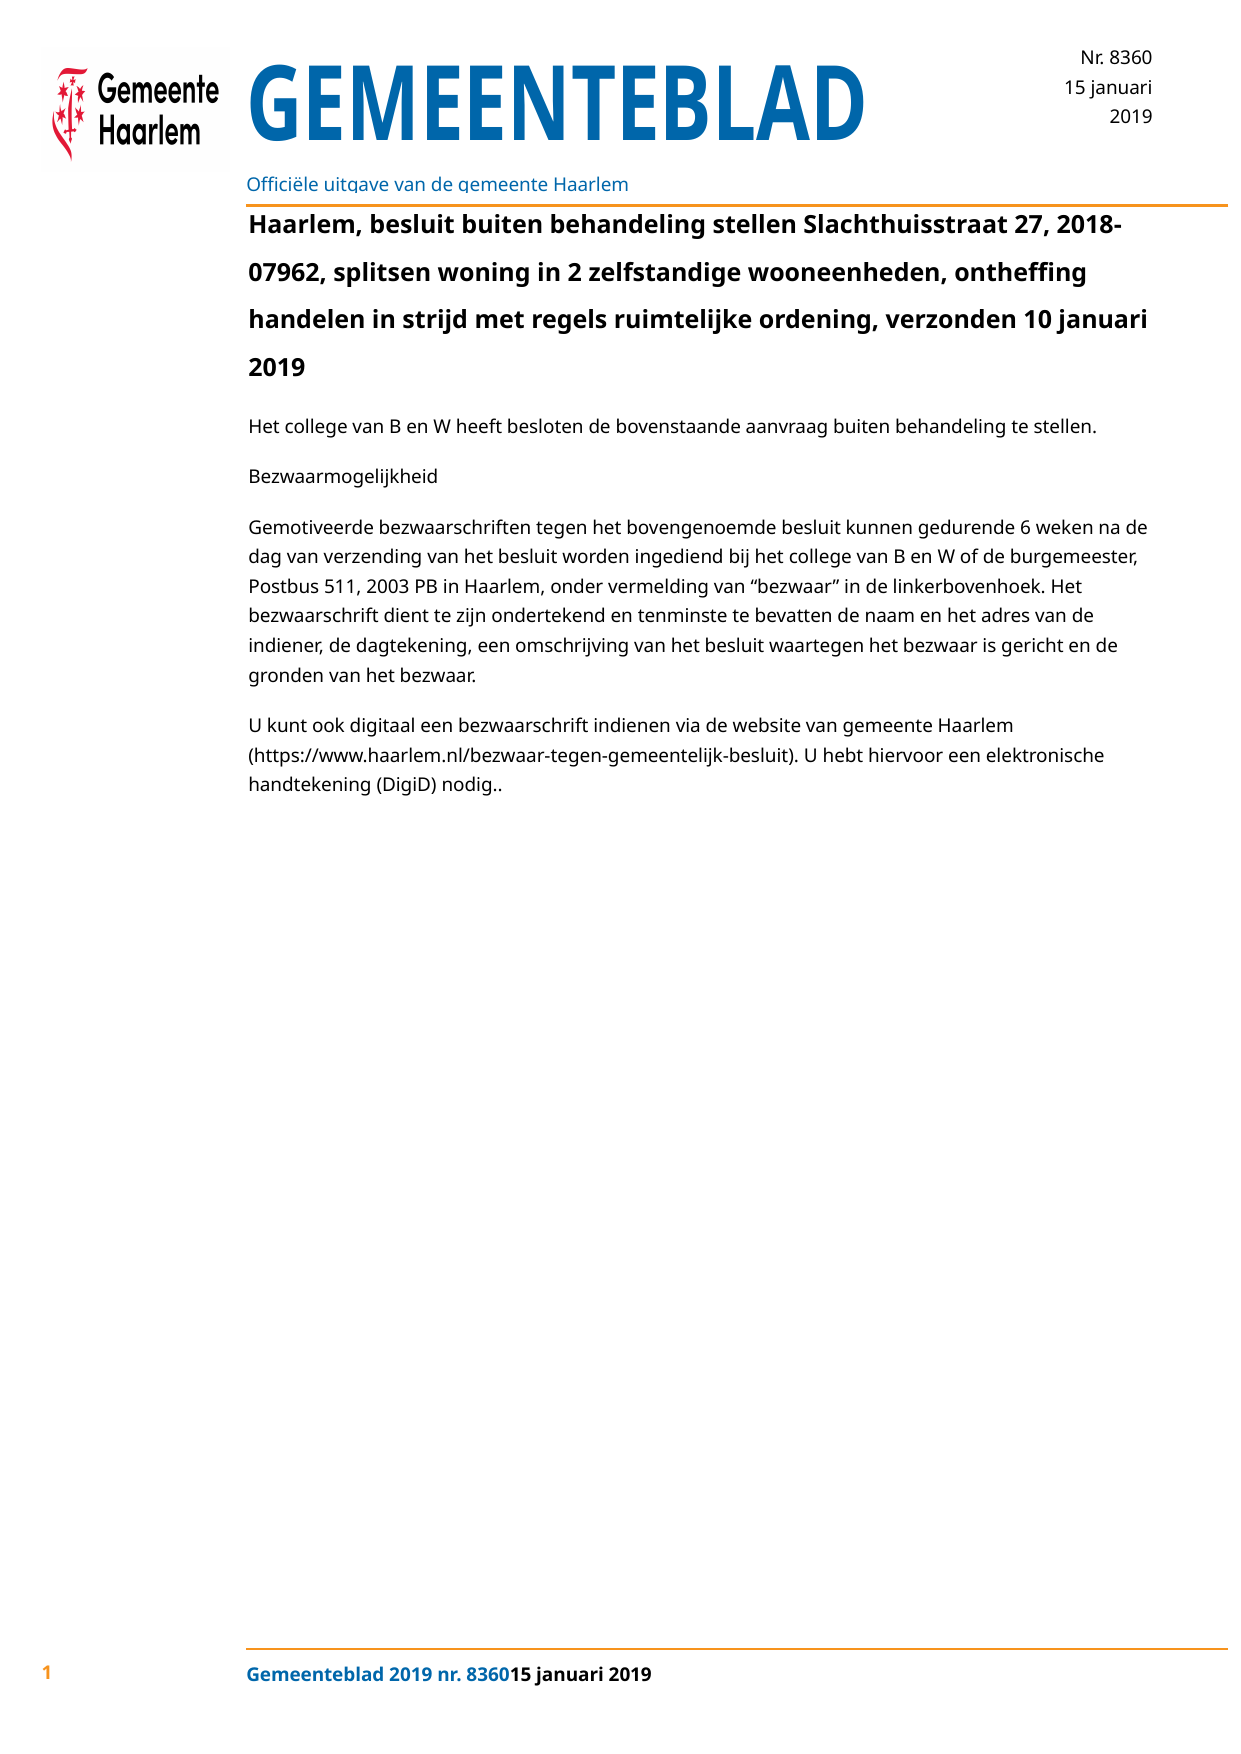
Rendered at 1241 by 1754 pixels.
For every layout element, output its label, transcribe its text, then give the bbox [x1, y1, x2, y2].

text Haarlem, besluit buiten behandeling stellen Slachthuisstraat 27, 2018-07962, splitsen woning in 2 zelfstandige wooneenheden, ontheffing handelen in strijd met regels ruimtelijke ordening, verzonden 10 januari 2019 [248, 207, 1152, 384]
text Gemotiveerde bezwaarschriften tegen het bovengenoemde besluit kunnen gedurende 6 weken na de dag van verzending van het besluit worden ingediend bij het college van B en W of de burgemeester, Postbus 511, 2003 PB in Haarlem, onder vermelding van “bezwaar” in de linkerbovenhoek. Het bezwaarschrift dient te zijn ondertekend en tenminste te bevatten de naam en het adres van de indiener, de dagtekening, een omschrijving van het besluit waartegen het bezwaar is gericht en de gronden van het bezwaar. [248, 514, 1152, 688]
text Bezwaarmogelijkheid [248, 463, 1152, 489]
picture [41, 47, 231, 172]
text Het college van B en W heeft besloten de bovenstaande aanvraag buiten behandeling te stellen. [248, 413, 1152, 439]
text U kunt ook digitaal een bezwaarschrift indienen via de website van gemeente Haarlem (https://www.haarlem.nl/bezwaar-tegen-gemeentelijk-besluit). U hebt hiervoor een elektronische handtekening (DigiD) nodig.. [248, 712, 1152, 797]
